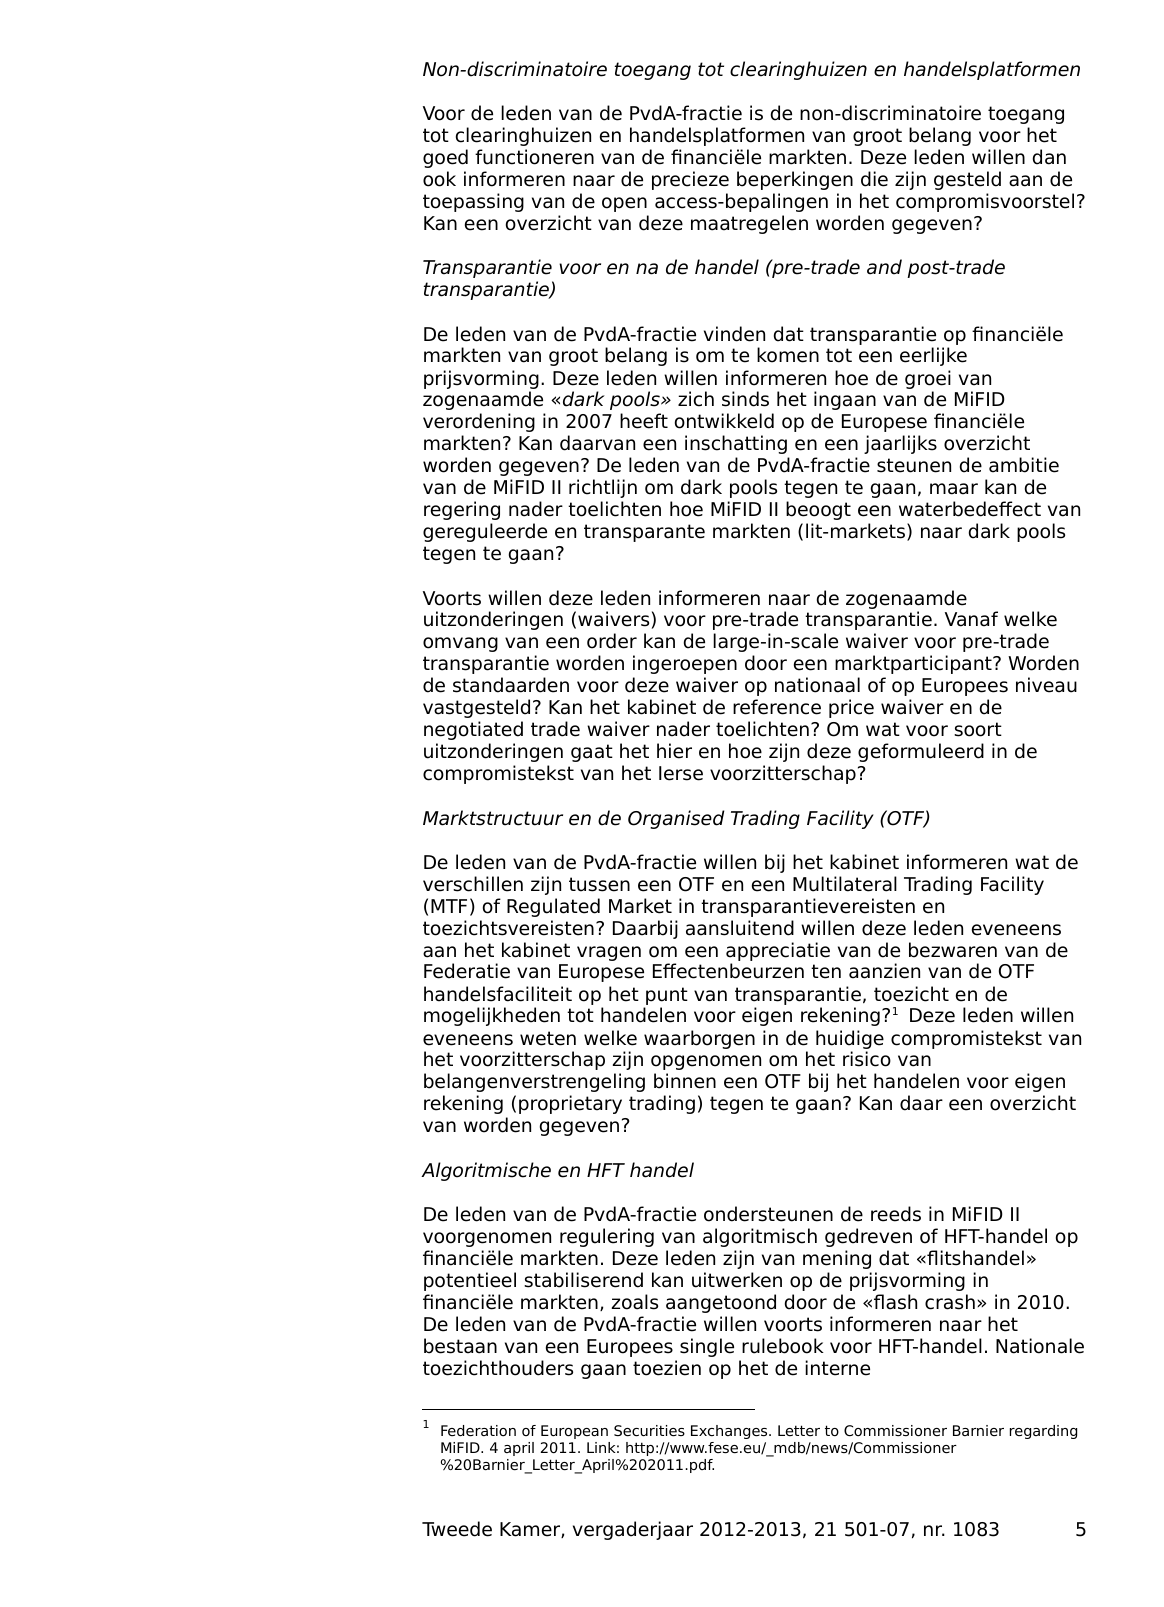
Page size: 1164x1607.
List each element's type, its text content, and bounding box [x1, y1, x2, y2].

text Federation of European Securities Exchanges. Letter to Commissioner Barnier regarding MiFID. 4 april 2011. Link: http://www.fese.eu/_mdb/news/Commissioner%20Barnier_Letter_April%202011.pdf. [422, 1418, 1087, 1474]
subtitle Transparantie voor en na de handel (pre-trade and post-trade transparantie) [422, 257, 1087, 301]
text Voorts willen deze leden informeren naar de zogenaamde uitzonderingen (waivers) voor pre-trade transparantie. Vanaf welke omvang van een order kan de large-in-scale waiver voor pre-trade transparantie worden ingeroepen door een marktparticipant? Worden de standaarden voor deze waiver op nationaal of op Europees niveau vastgesteld? Kan het kabinet de reference price waiver en de negotiated trade waiver nader toelichten? Om wat voor soort uitzonderingen gaat het hier en hoe zijn deze geformuleerd in de compromistekst van het Ierse voorzitterschap? [422, 587, 1087, 785]
text Voor de leden van de PvdA-fractie is de non-discriminatoire toegang tot clearinghuizen en handelsplatformen van groot belang voor het goed functioneren van de financiële markten. Deze leden willen dan ook informeren naar de precieze beperkingen die zijn gesteld aan de toepassing van de open access-bepalingen in het compromisvoorstel? Kan een overzicht van deze maatregelen worden gegeven? [422, 103, 1087, 235]
text De leden van de PvdA-fractie vinden dat transparantie op financiële markten van groot belang is om te komen tot een eerlijke prijsvorming. Deze leden willen informeren hoe de groei van zogenaamde «dark pools» zich sinds het ingaan van de MiFID verordening in 2007 heeft ontwikkeld op de Europese financiële markten? Kan daarvan een inschatting en een jaarlijks overzicht worden gegeven? De leden van de PvdA-fractie steunen de ambitie van de MiFID II richtlijn om dark pools tegen te gaan, maar kan de regering nader toelichten hoe MiFID II beoogt een waterbedeffect van gereguleerde en transparante markten (lit-markets) naar dark pools tegen te gaan? [422, 323, 1087, 565]
text De leden van de PvdA-fractie willen bij het kabinet informeren wat de verschillen zijn tussen een OTF en een Multilateral Trading Facility (MTF) of Regulated Market in transparantievereisten en toezichtsvereisten? Daarbij aansluitend willen deze leden eveneens aan het kabinet vragen om een appreciatie van de bezwaren van de Federatie van Europese Effectenbeurzen ten aanzien van de OTF handelsfaciliteit op het punt van transparantie, toezicht en de mogelijkheden tot handelen voor eigen rekening? Deze leden willen eveneens weten welke waarborgen in de huidige compromistekst van het voorzitterschap zijn opgenomen om het risico van belangenverstrengeling binnen een OTF bij het handelen voor eigen rekening (proprietary trading) tegen te gaan? Kan daar een overzicht van worden gegeven? [422, 852, 1087, 1137]
subtitle Marktstructuur en de Organised Trading Facility (OTF) [422, 807, 1087, 829]
text De leden van de PvdA-fractie ondersteunen de reeds in MiFID II voorgenomen regulering van algoritmisch gedreven of HFT-handel op financiële markten. Deze leden zijn van mening dat «flitshandel» potentieel stabiliserend kan uitwerken op de prijsvorming in financiële markten, zoals aangetoond door de «flash crash» in 2010. De leden van de PvdA-fractie willen voorts informeren naar het bestaan van een Europees single rulebook voor HFT-handel. Nationale toezichthouders gaan toezien op het de interne [422, 1204, 1087, 1379]
subtitle Non-discriminatoire toegang tot clearinghuizen en handelsplatformen [422, 59, 1087, 81]
subtitle Algoritmische en HFT handel [422, 1159, 1087, 1181]
